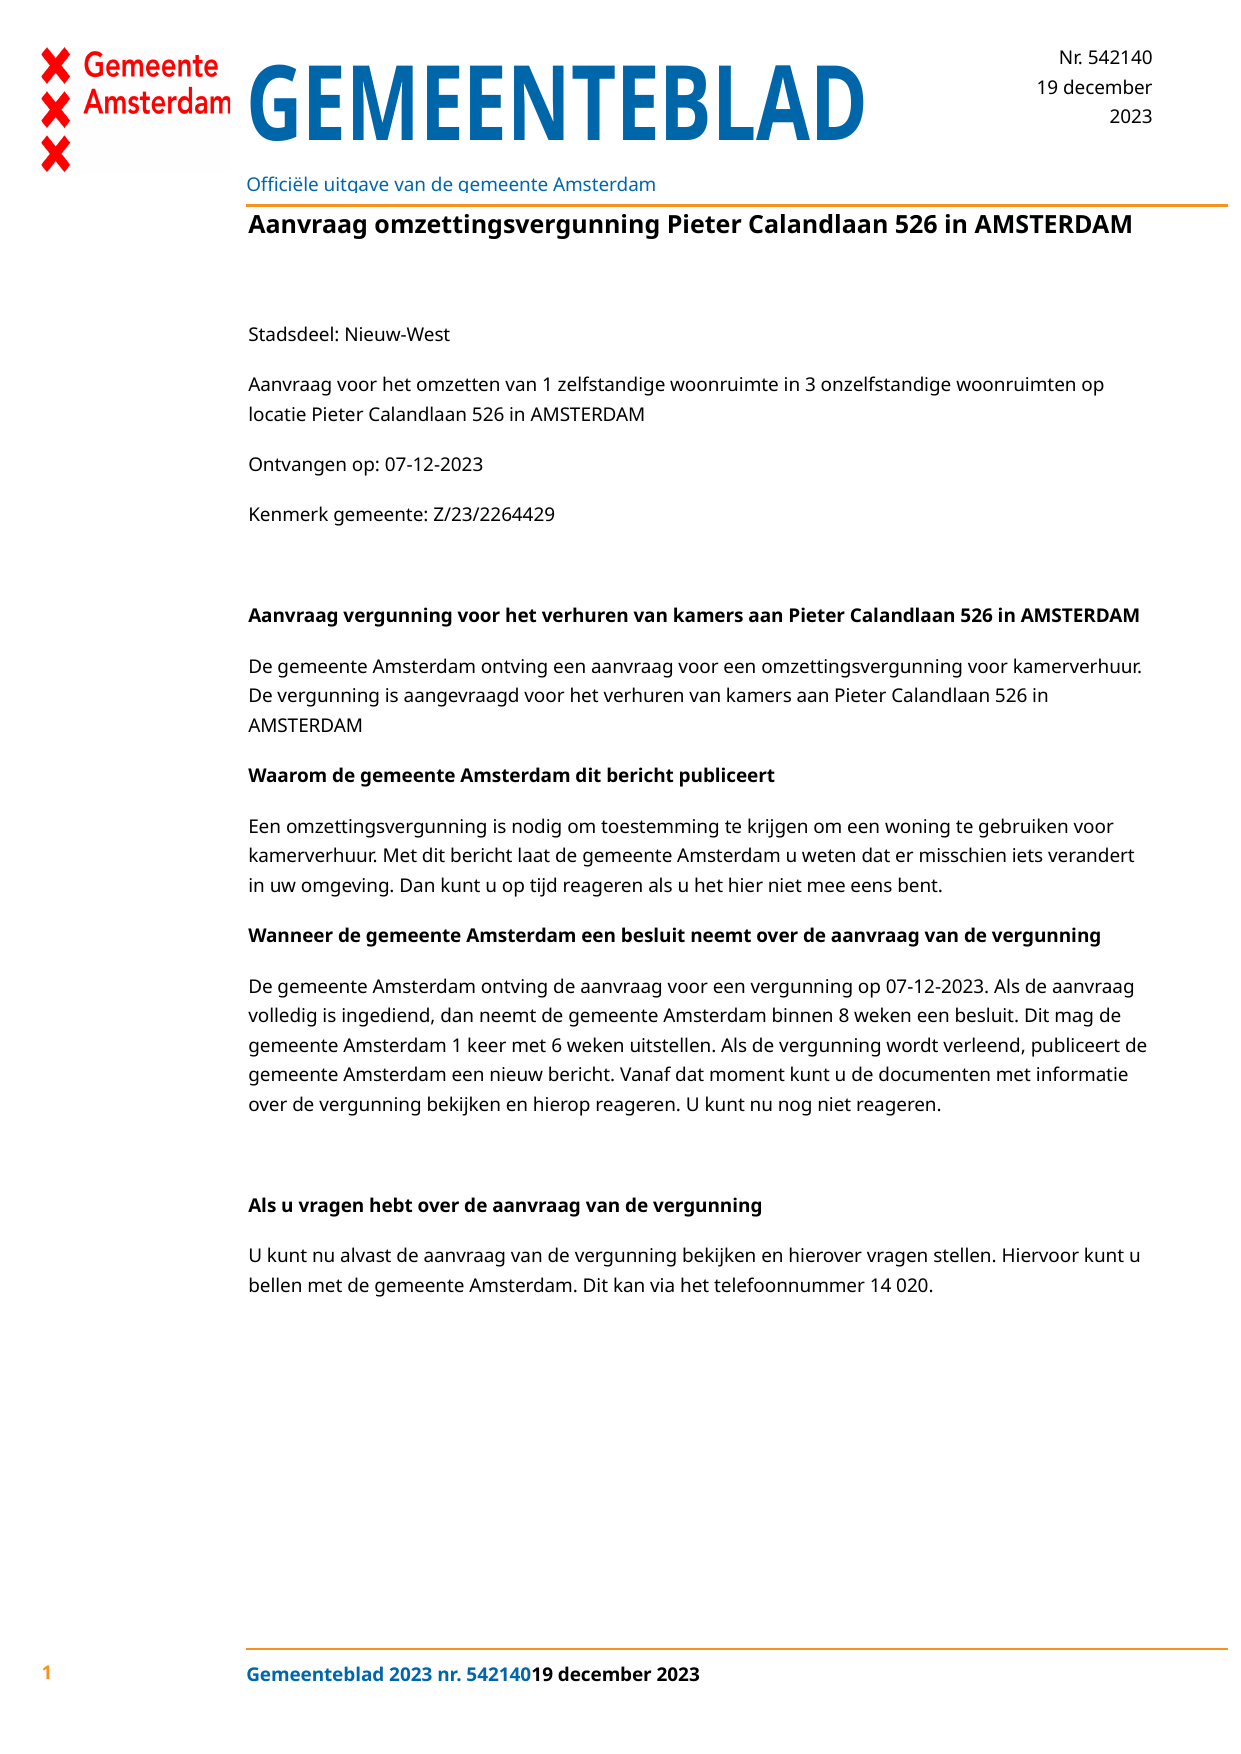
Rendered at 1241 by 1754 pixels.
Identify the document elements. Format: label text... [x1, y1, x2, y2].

text Aanvraag voor het omzetten van 1 zelfstandige woonruimte in 3 onzelfstandige woonruimten op locatie Pieter Calandlaan 526 in AMSTERDAM [248, 371, 1152, 426]
text Als u vragen hebt over de aanvraag van de vergunning [248, 1192, 1152, 1218]
text U kunt nu alvast de aanvraag van de vergunning bekijken en hierover vragen stellen. Hiervoor kunt u bellen met de gemeente Amsterdam. Dit kan via het telefoonnummer 14 020. [248, 1242, 1152, 1298]
text Waarom de gemeente Amsterdam dit bericht publiceert [248, 762, 1152, 788]
text Aanvraag omzettingsvergunning Pieter Calandlaan 526 in AMSTERDAM [248, 207, 1152, 241]
picture [41, 47, 231, 172]
text Wanneer de gemeente Amsterdam een besluit neemt over de aanvraag van de vergunning [248, 922, 1152, 948]
text De gemeente Amsterdam ontving de aanvraag voor een vergunning op 07-12-2023. Als de aanvraag volledig is ingediend, dan neemt de gemeente Amsterdam binnen 8 weken een besluit. Dit mag de gemeente Amsterdam 1 keer met 6 weken uitstellen. Als de vergunning wordt verleend, publiceert de gemeente Amsterdam een nieuw bericht. Vanaf dat moment kunt u de documenten met informatie over de vergunning bekijken en hierop reageren. U kunt nu nog niet reageren. [248, 973, 1152, 1117]
text Stadsdeel: Nieuw-West [248, 321, 1152, 346]
text Een omzettingsvergunning is nodig om toestemming te krijgen om een woning te gebruiken voor kamerverhuur. Met dit bericht laat de gemeente Amsterdam u weten dat er misschien iets verandert in uw omgeving. Dan kunt u op tijd reageren als u het hier niet mee eens bent. [248, 813, 1152, 898]
text De gemeente Amsterdam ontving een aanvraag voor een omzettingsvergunning voor kamerverhuur. De vergunning is aangevraagd voor het verhuren van kamers aan Pieter Calandlaan 526 in AMSTERDAM [248, 653, 1152, 738]
text Aanvraag vergunning voor het verhuren van kamers aan Pieter Calandlaan 526 in AMSTERDAM [248, 602, 1152, 628]
text Ontvangen op: 07-12-2023 [248, 451, 1152, 477]
text Kenmerk gemeente: Z/23/2264429 [248, 502, 1152, 527]
